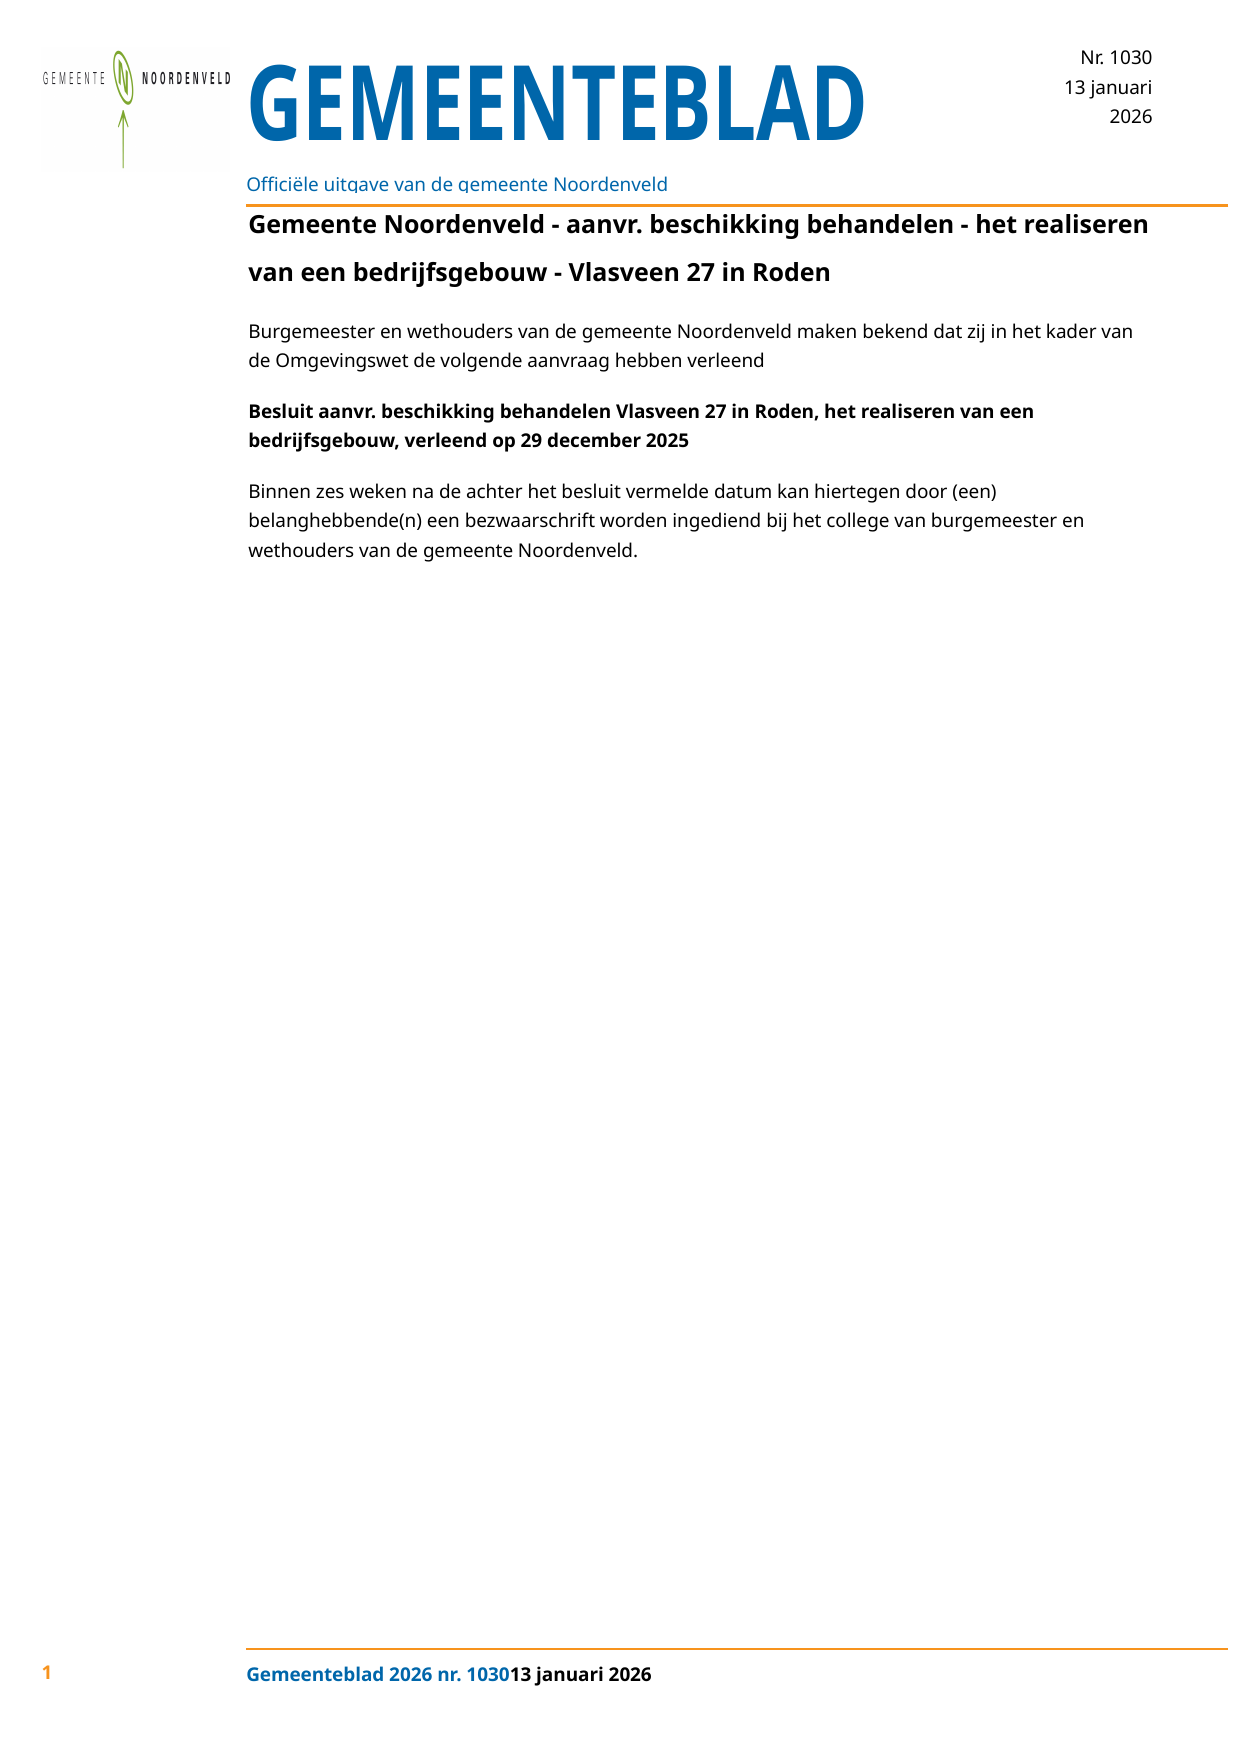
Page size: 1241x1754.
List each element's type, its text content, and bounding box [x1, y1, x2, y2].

text Besluit aanvr. beschikking behandelen Vlasveen 27 in Roden, het realiseren van een bedrijfsgebouw, verleend op 29 december 2025 [248, 398, 1152, 453]
text Burgemeester en wethouders van de gemeente Noordenveld maken bekend dat zij in het kader van de Omgevingswet de volgende aanvraag hebben verleend [248, 318, 1152, 373]
picture [41, 47, 231, 172]
text Gemeente Noordenveld - aanvr. beschikking behandelen - het realiseren van een bedrijfsgebouw - Vlasveen 27 in Roden [248, 207, 1152, 288]
text Binnen zes weken na de achter het besluit vermelde datum kan hiertegen door (een) belanghebbende(n) een bezwaarschrift worden ingediend bij het college van burgemeester en wethouders van de gemeente Noordenveld. [248, 478, 1152, 563]
